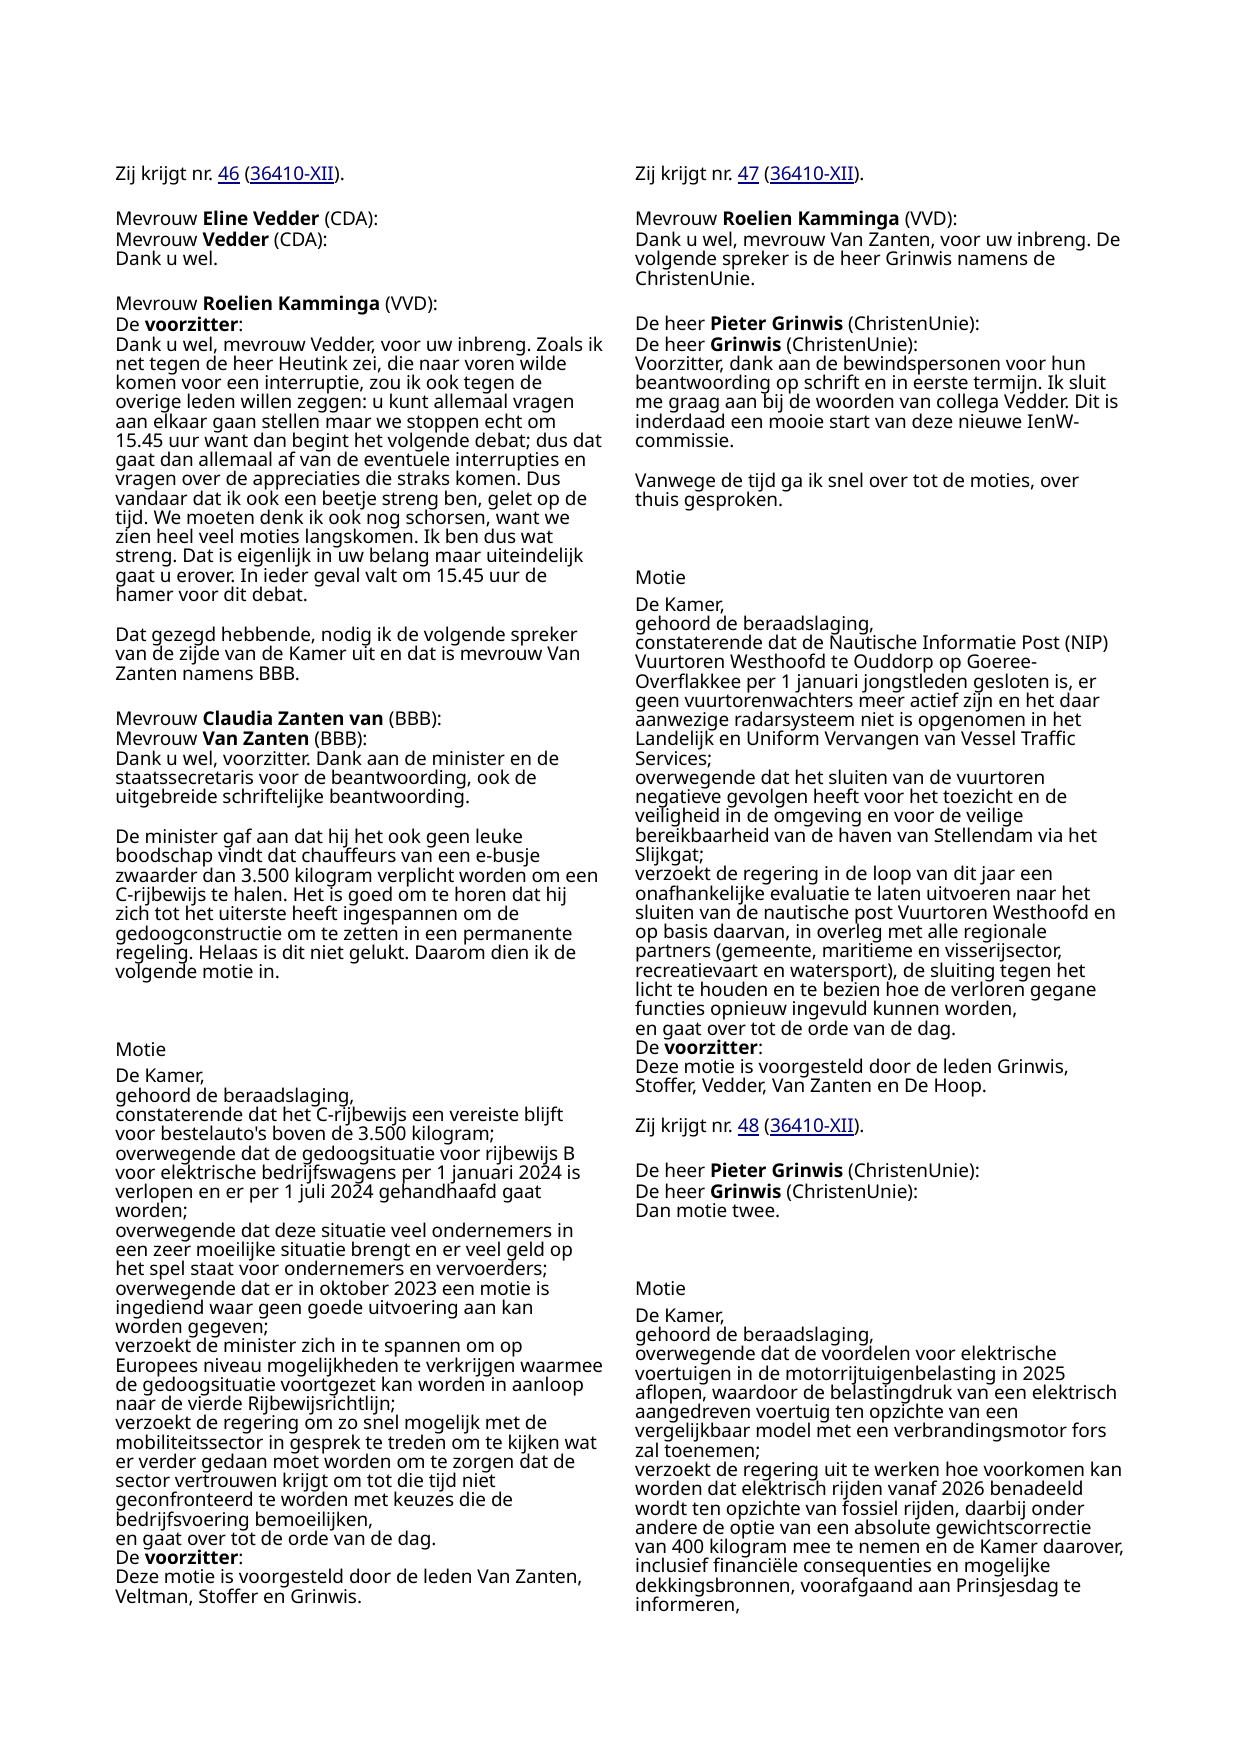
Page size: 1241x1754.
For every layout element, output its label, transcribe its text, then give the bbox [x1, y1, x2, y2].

text Dan motie twee. [635, 1202, 1125, 1222]
text Mevrouw Claudia Zanten van (BBB): [115, 705, 605, 730]
text De Kamer, [635, 1307, 1125, 1326]
text Mevrouw Eline Vedder (CDA): [115, 205, 605, 231]
text verzoekt de minister zich in te spannen om op Europees niveau mogelijkheden te verkrijgen waarmee de gedoogsituatie voortgezet kan worden in aanloop naar de vierde Rijbewijsrichtlijn; [115, 1337, 605, 1414]
text Mevrouw Roelien Kamminga (VVD): [115, 291, 605, 316]
text De Kamer, [115, 1067, 605, 1087]
text overwegende dat er in oktober 2023 een motie is ingediend waar geen goede uitvoering aan kan worden gegeven; [115, 1279, 605, 1337]
text Zij krijgt nr. 47 (36410-XII). [635, 165, 1125, 184]
text De heer Pieter Grinwis (ChristenUnie): [635, 1157, 1125, 1183]
text Dank u wel, mevrouw Van Zanten, voor uw inbreng. De volgende spreker is de heer Grinwis namens de ChristenUnie. [635, 231, 1125, 289]
text Mevrouw Van Zanten (BBB): [115, 730, 605, 750]
text gehoord de beraadslaging, [115, 1087, 605, 1106]
text overwegende dat deze situatie veel ondernemers in een zeer moeilijke situatie brengt en er veel geld op het spel staat voor ondernemers en vervoerders; [115, 1222, 605, 1279]
text De voorzitter: [635, 1039, 1125, 1058]
text Mevrouw Vedder (CDA): [115, 231, 605, 250]
text De heer Grinwis (ChristenUnie): [635, 1183, 1125, 1202]
text en gaat over tot de orde van de dag. [635, 1019, 1125, 1039]
text Deze motie is voorgesteld door de leden Van Zanten, Veltman, Stoffer en Grinwis. [115, 1568, 605, 1607]
text Dat gezegd hebbende, nodig ik de volgende spreker van de zijde van de Kamer uit en dat is mevrouw Van Zanten namens BBB. [115, 626, 605, 684]
text gehoord de beraadslaging, [635, 1326, 1125, 1345]
text overwegende dat de gedoogsituatie voor rijbewijs B voor elektrische bedrijfswagens per 1 januari 2024 is verlopen en er per 1 juli 2024 gehandhaafd gaat worden; [115, 1144, 605, 1222]
text Zij krijgt nr. 48 (36410-XII). [635, 1117, 1125, 1137]
text Motie [635, 1275, 1125, 1301]
text Motie [635, 564, 1125, 589]
text De Kamer, [635, 596, 1125, 615]
text Zij krijgt nr. 46 (36410-XII). [115, 165, 605, 184]
text overwegende dat de voordelen voor elektrische voertuigen in de motorrijtuigenbelasting in 2025 aflopen, waardoor de belastingdruk van een elektrisch aangedreven voertuig ten opzichte van een vergelijkbaar model met een verbrandingsmotor fors zal toenemen; [635, 1345, 1125, 1461]
text Deze motie is voorgesteld door de leden Grinwis, Stoffer, Vedder, Van Zanten en De Hoop. [635, 1058, 1125, 1097]
text en gaat over tot de orde van de dag. [115, 1530, 605, 1549]
text Motie [115, 1036, 605, 1062]
text gehoord de beraadslaging, [635, 615, 1125, 634]
text Voorzitter, dank aan de bewindspersonen voor hun beantwoording op schrift en in eerste termijn. Ik sluit me graag aan bij de woorden van collega Vedder. Dit is inderdaad een mooie start van deze nieuwe IenW-commissie. [635, 355, 1125, 451]
text De voorzitter: [115, 1549, 605, 1568]
text Dank u wel, mevrouw Vedder, voor uw inbreng. Zoals ik net tegen de heer Heutink zei, die naar voren wilde komen voor een interruptie, zou ik ook tegen de overige leden willen zeggen: u kunt allemaal vragen aan elkaar gaan stellen maar we stoppen echt om 15.45 uur want dan begint het volgende debat; dus dat gaat dan allemaal af van de eventuele interrupties en vragen over de appreciaties die straks komen. Dus vandaar dat ik ook een beetje streng ben, gelet op de tijd. We moeten denk ik ook nog schorsen, want we zien heel veel moties langskomen. Ik ben dus wat streng. Dat is eigenlijk in uw belang maar uiteindelijk gaat u erover. In ieder geval valt om 15.45 uur de hamer voor dit debat. [115, 336, 605, 605]
text De heer Grinwis (ChristenUnie): [635, 336, 1125, 355]
text overwegende dat het sluiten van de vuurtoren negatieve gevolgen heeft voor het toezicht en de veiligheid in de omgeving en voor de veilige bereikbaarheid van de haven van Stellendam via het Slijkgat; [635, 769, 1125, 865]
text Dank u wel, voorzitter. Dank aan de minister en de staatssecretaris voor de beantwoording, ook de uitgebreide schriftelijke beantwoording. [115, 750, 605, 807]
text constaterende dat de Nautische Informatie Post (NIP) Vuurtoren Westhoofd te Ouddorp op Goeree-Overflakkee per 1 januari jongstleden gesloten is, er geen vuurtorenwachters meer actief zijn en het daar aanwezige radarsysteem niet is opgenomen in het Landelijk en Uniform Vervangen van Vessel Traffic Services; [635, 634, 1125, 769]
text verzoekt de regering uit te werken hoe voorkomen kan worden dat elektrisch rijden vanaf 2026 benadeeld wordt ten opzichte van fossiel rijden, daarbij onder andere de optie van een absolute gewichtscorrectie van 400 kilogram mee te nemen en de Kamer daarover, inclusief financiële consequenties en mogelijke dekkingsbronnen, voorafgaand aan Prinsjesdag te informeren, [635, 1461, 1125, 1615]
text De minister gaf aan dat hij het ook geen leuke boodschap vindt dat chauffeurs van een e-busje zwaarder dan 3.500 kilogram verplicht worden om een C-rijbewijs te halen. Het is goed om te horen dat hij zich tot het uiterste heeft ingespannen om de gedoogconstructie om te zetten in een permanente regeling. Helaas is dit niet gelukt. Daarom dien ik de volgende motie in. [115, 828, 605, 982]
text Dank u wel. [115, 250, 605, 270]
text verzoekt de regering om zo snel mogelijk met de mobiliteitssector in gesprek te treden om te kijken wat er verder gedaan moet worden om te zorgen dat de sector vertrouwen krijgt om tot die tijd niet geconfronteerd te worden met keuzes die de bedrijfsvoering bemoeilijken, [115, 1414, 605, 1530]
text Vanwege de tijd ga ik snel over tot de moties, over thuis gesproken. [635, 472, 1125, 510]
text constaterende dat het C-rijbewijs een vereiste blijft voor bestelauto's boven de 3.500 kilogram; [115, 1106, 605, 1144]
text De voorzitter: [115, 316, 605, 336]
text verzoekt de regering in de loop van dit jaar een onafhankelijke evaluatie te laten uitvoeren naar het sluiten van de nautische post Vuurtoren Westhoofd en op basis daarvan, in overleg met alle regionale partners (gemeente, maritieme en visserijsector, recreatievaart en watersport), de sluiting tegen het licht te houden en te bezien hoe de verloren gegane functies opnieuw ingevuld kunnen worden, [635, 865, 1125, 1019]
text De heer Pieter Grinwis (ChristenUnie): [635, 310, 1125, 336]
text Mevrouw Roelien Kamminga (VVD): [635, 205, 1125, 231]
